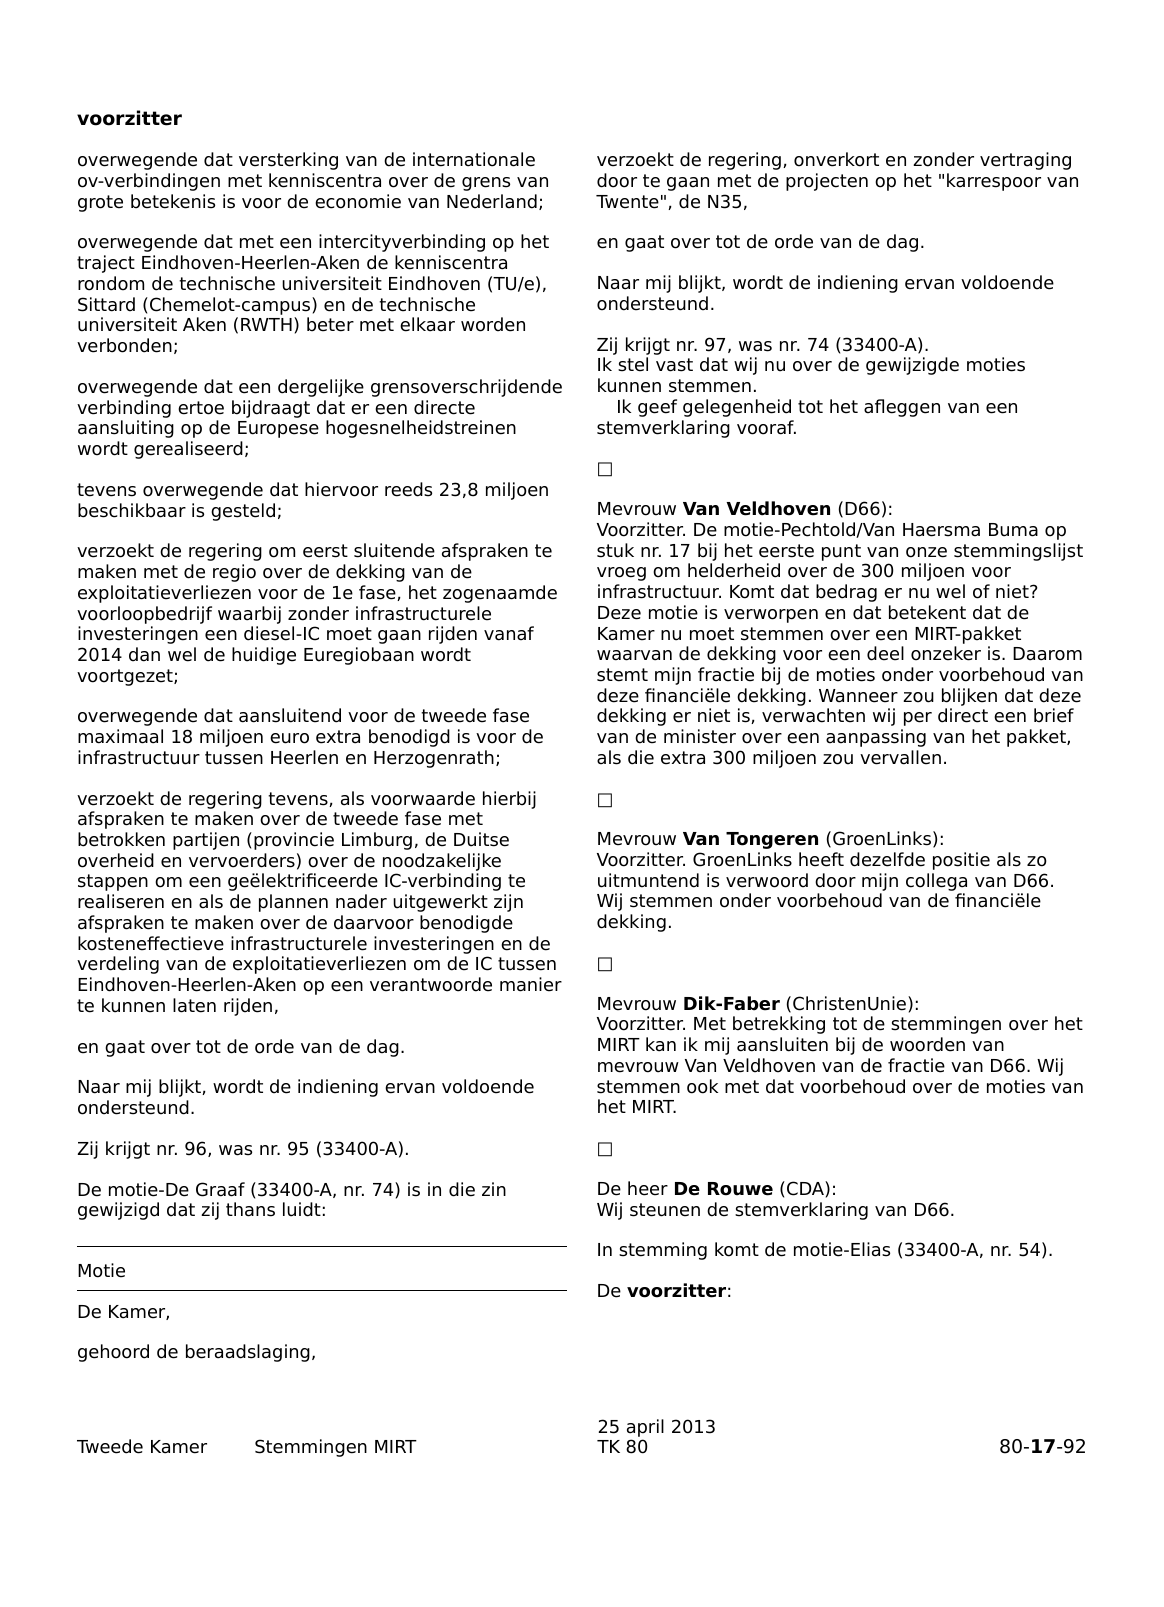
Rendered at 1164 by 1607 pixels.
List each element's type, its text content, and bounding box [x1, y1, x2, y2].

text Ik geef gelegenheid tot het afleggen van een stemverklaring vooraf. [596, 397, 1087, 438]
text □ [596, 788, 1087, 809]
text □ [596, 458, 1087, 479]
text Ik stel vast dat wij nu over de gewijzigde moties kunnen stemmen. [596, 355, 1087, 397]
text Voorzitter. De motie-Pechtold/Van Haersma Buma op stuk nr. 17 bij het eerste punt van onze stemmingslijst vroeg om helderheid over de 300 miljoen voor infrastructuur. Komt dat bedrag er nu wel of niet? Deze motie is verworpen en dat betekent dat de Kamer nu moet stemmen over een MIRT-pakket waarvan de dekking voor een deel onzeker is. Daarom stemt mijn fractie bij de moties onder voorbehoud van deze financiële dekking. Wanneer zou blijken dat deze dekking er niet is, verwachten wij per direct een brief van de minister over een aanpassing van het pakket, als die extra 300 miljoen zou vervallen. [596, 520, 1087, 768]
text De Kamer, [77, 1301, 567, 1322]
text overwegende dat een dergelijke grensoverschrijdende verbinding ertoe bijdraagt dat er een directe aansluiting op de Europese hogesnelheidstreinen wordt gerealiseerd; [77, 377, 567, 460]
text Mevrouw Van Veldhoven (D66): [596, 499, 1087, 520]
text Naar mij blijkt, wordt de indiening ervan voldoende ondersteund. [596, 273, 1087, 314]
text Voorzitter. GroenLinks heeft dezelfde positie als zo uitmuntend is verwoord door mijn collega van D66. Wij stemmen onder voorbehoud van de financiële dekking. [596, 850, 1087, 933]
text □ [596, 953, 1087, 973]
text Mevrouw Van Tongeren (GroenLinks): [596, 829, 1087, 850]
text overwegende dat aansluitend voor de tweede fase maximaal 18 miljoen euro extra benodigd is voor de infrastructuur tussen Heerlen en Herzogenrath; [77, 706, 567, 768]
text overwegende dat met een intercityverbinding op het traject Eindhoven-Heerlen-Aken de kenniscentra rondom de technische universiteit Eindhoven (TU/e), Sittard (Chemelot-campus) en de technische universiteit Aken (RWTH) beter met elkaar worden verbonden; [77, 232, 567, 357]
text Wij steunen de stemverklaring van D66. [596, 1199, 1087, 1220]
text Mevrouw Dik-Faber (ChristenUnie): [596, 993, 1087, 1014]
text gehoord de beraadslaging, [77, 1342, 567, 1363]
text en gaat over tot de orde van de dag. [596, 232, 1087, 253]
text Motie [77, 1261, 567, 1281]
text overwegende dat versterking van de internationale ov-verbindingen met kenniscentra over de grens van grote betekenis is voor de economie van Nederland; [77, 150, 567, 212]
text De motie-De Graaf (33400-A, nr. 74) is in die zin gewijzigd dat zij thans luidt: [77, 1179, 567, 1221]
text Zij krijgt nr. 96, was nr. 95 (33400-A). [77, 1139, 567, 1159]
text Zij krijgt nr. 97, was nr. 74 (33400-A). [596, 334, 1087, 355]
text Voorzitter. Met betrekking tot de stemmingen over het MIRT kan ik mij aansluiten bij de woorden van mevrouw Van Veldhoven van de fractie van D66. Wij stemmen ook met dat voorbehoud over de moties van het MIRT. [596, 1014, 1087, 1118]
text en gaat over tot de orde van de dag. [77, 1036, 567, 1057]
text De heer De Rouwe (CDA): [596, 1179, 1087, 1199]
text □ [596, 1138, 1087, 1159]
text verzoekt de regering, onverkort en zonder vertraging door te gaan met de projecten op het "karrespoor van Twente", de N35, [596, 150, 1087, 212]
text Naar mij blijkt, wordt de indiening ervan voldoende ondersteund. [77, 1077, 567, 1119]
text tevens overwegende dat hiervoor reeds 23,8 miljoen beschikbaar is gesteld; [77, 480, 567, 521]
text De voorzitter: [596, 1281, 1087, 1302]
text verzoekt de regering om eerst sluitende afspraken te maken met de regio over de dekking van de exploitatieverliezen voor de 1e fase, het zogenaamde voorloopbedrijf waarbij zonder infrastructurele investeringen een diesel-IC moet gaan rijden vanaf 2014 dan wel de huidige Euregiobaan wordt voortgezet; [77, 541, 567, 686]
text In stemming komt de motie-Elias (33400-A, nr. 54). [596, 1240, 1087, 1261]
text verzoekt de regering tevens, als voorwaarde hierbij afspraken te maken over de tweede fase met betrokken partijen (provincie Limburg, de Duitse overheid en vervoerders) over de noodzakelijke stappen om een geëlektrificeerde IC-verbinding te realiseren en als de plannen nader uitgewerkt zijn afspraken te maken over de daarvoor benodigde kosteneffectieve infrastructurele investeringen en de verdeling van de exploitatieverliezen om de IC tussen Eindhoven-Heerlen-Aken op een verantwoorde manier te kunnen laten rijden, [77, 788, 567, 1016]
